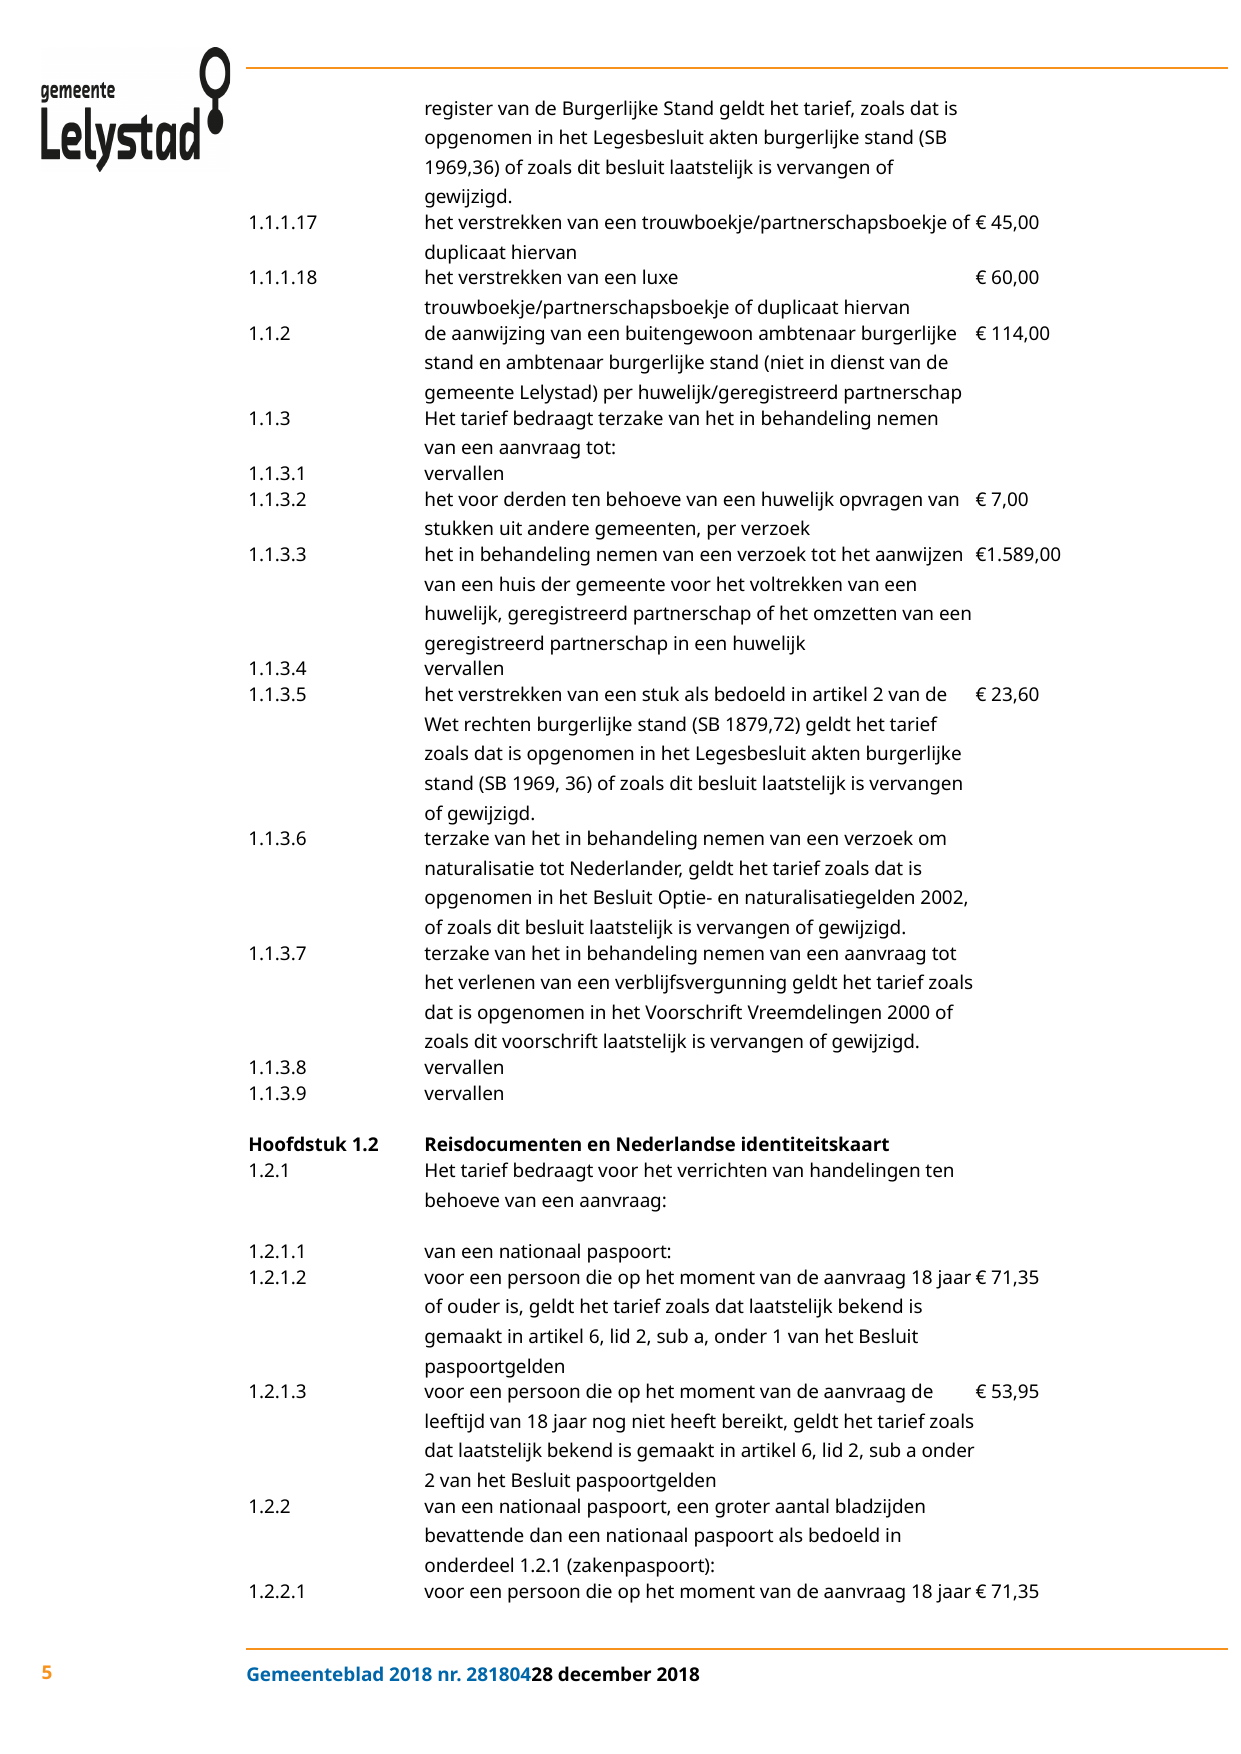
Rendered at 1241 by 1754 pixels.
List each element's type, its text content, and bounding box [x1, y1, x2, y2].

table_cell 1.2.1.3 [248, 1379, 424, 1493]
table_cell 1.2.1 [248, 1157, 424, 1213]
table_cell [975, 1080, 1152, 1106]
table_cell vervallen [424, 1054, 975, 1080]
table_cell voor een persoon die op het moment van de aanvraag de leeftijd van 18 jaar nog niet heeft bereikt, geldt het tarief zoals dat laatstelijk bekend is gemaakt in artikel 6, lid 2, sub a onder 2 van het Besluit paspoortgelden [424, 1379, 975, 1493]
table_cell 1.2.1.2 [248, 1264, 424, 1378]
table_cell het verstrekken van een stuk als bedoeld in artikel 2 van de Wet rechten burgerlijke stand (SB 1879,72) geldt het tarief zoals dat is opgenomen in het Legesbesluit akten burgerlijke stand (SB 1969, 36) of zoals dit besluit laatstelijk is vervangen of gewijzigd. [424, 681, 975, 825]
table_cell 1.2.2 [248, 1493, 424, 1578]
table_cell de aanwijzing van een buitengewoon ambtenaar burgerlijke stand en ambtenaar burgerlijke stand (niet in dienst van de gemeente Lelystad) per huwelijk/geregistreerd partnerschap [424, 320, 975, 405]
table_cell [975, 940, 1152, 1054]
table_cell [975, 1106, 1152, 1132]
table_cell 1.1.3.8 [248, 1054, 424, 1080]
table_cell € 7,00 [975, 486, 1152, 541]
table_cell € 71,35 [975, 1578, 1152, 1604]
table_cell 1.1.3 [248, 405, 424, 460]
table_cell € 60,00 [975, 265, 1152, 320]
table_cell van een nationaal paspoort, een groter aantal bladzijden bevattende dan een nationaal paspoort als bedoeld in onderdeel 1.2.1 (zakenpaspoort): [424, 1493, 975, 1578]
table_cell € 114,00 [975, 320, 1152, 405]
table_cell register van de Burgerlijke Stand geldt het tarief, zoals dat is opgenomen in het Legesbesluit akten burgerlijke stand (SB 1969,36) of zoals dit besluit laatstelijk is vervangen of gewijzigd. [424, 95, 975, 209]
table_cell [975, 1054, 1152, 1080]
table_cell [975, 1213, 1152, 1238]
table_cell [975, 1493, 1152, 1578]
table_cell [248, 1106, 424, 1132]
table_cell [248, 95, 424, 209]
table_cell terzake van het in behandeling nemen van een verzoek om naturalisatie tot Nederlander, geldt het tarief zoals dat is opgenomen in het Besluit Optie- en naturalisatiegelden 2002, of zoals dit besluit laatstelijk is vervangen of gewijzigd. [424, 825, 975, 940]
table_cell 1.1.3.4 [248, 656, 424, 681]
table_cell het verstrekken van een luxe trouwboekje/partnerschapsboekje of duplicaat hiervan [424, 265, 975, 320]
table_cell [975, 460, 1152, 486]
table_cell vervallen [424, 656, 975, 681]
table_cell Het tarief bedraagt voor het verrichten van handelingen ten behoeve van een aanvraag: [424, 1157, 975, 1213]
table_cell 1.2.1.1 [248, 1238, 424, 1264]
table_cell het voor derden ten behoeve van een huwelijk opvragen van stukken uit andere gemeenten, per verzoek [424, 486, 975, 541]
table_cell 1.1.3.6 [248, 825, 424, 940]
table_cell 1.1.3.9 [248, 1080, 424, 1106]
table_cell [424, 1213, 975, 1238]
table_cell 1.1.3.5 [248, 681, 424, 825]
table_cell vervallen [424, 1080, 975, 1106]
table_cell [975, 405, 1152, 460]
table_cell [975, 656, 1152, 681]
table_cell vervallen [424, 460, 975, 486]
table_cell voor een persoon die op het moment van de aanvraag 18 jaar [424, 1578, 975, 1604]
table_cell € 23,60 [975, 681, 1152, 825]
table_cell 1.2.2.1 [248, 1578, 424, 1604]
table_cell €1.589,00 [975, 541, 1152, 656]
table_cell [975, 1157, 1152, 1213]
table_cell 1.1.1.18 [248, 265, 424, 320]
table_cell Reisdocumenten en Nederlandse identiteitskaart [424, 1132, 1152, 1157]
table_cell 1.1.3.2 [248, 486, 424, 541]
table_cell [248, 1213, 424, 1238]
table_cell € 45,00 [975, 209, 1152, 264]
picture [41, 47, 231, 172]
table_cell voor een persoon die op het moment van de aanvraag 18 jaar of ouder is, geldt het tarief zoals dat laatstelijk bekend is gemaakt in artikel 6, lid 2, sub a, onder 1 van het Besluit paspoortgelden [424, 1264, 975, 1378]
table_cell terzake van het in behandeling nemen van een aanvraag tot het verlenen van een verblijfsvergunning geldt het tarief zoals dat is opgenomen in het Voorschrift Vreemdelingen 2000 of zoals dit voorschrift laatstelijk is vervangen of gewijzigd. [424, 940, 975, 1054]
table_cell € 71,35 [975, 1264, 1152, 1378]
table_cell 1.1.3.7 [248, 940, 424, 1054]
table_cell het verstrekken van een trouwboekje/partnerschapsboekje of duplicaat hiervan [424, 209, 975, 264]
table_cell [975, 95, 1152, 209]
table_cell 1.1.1.17 [248, 209, 424, 264]
table_cell € 53,95 [975, 1379, 1152, 1493]
table_cell Het tarief bedraagt terzake van het in behandeling nemen van een aanvraag tot: [424, 405, 975, 460]
table_cell [424, 1106, 975, 1132]
table_cell 1.1.3.3 [248, 541, 424, 656]
table_cell [975, 825, 1152, 940]
table_cell 1.1.3.1 [248, 460, 424, 486]
table_cell het in behandeling nemen van een verzoek tot het aanwijzen van een huis der gemeente voor het voltrekken van een huwelijk, geregistreerd partnerschap of het omzetten van een geregistreerd partnerschap in een huwelijk [424, 541, 975, 656]
table_cell 1.1.2 [248, 320, 424, 405]
table_cell van een nationaal paspoort: [424, 1238, 1152, 1264]
table_cell Hoofdstuk 1.2 [248, 1132, 424, 1157]
